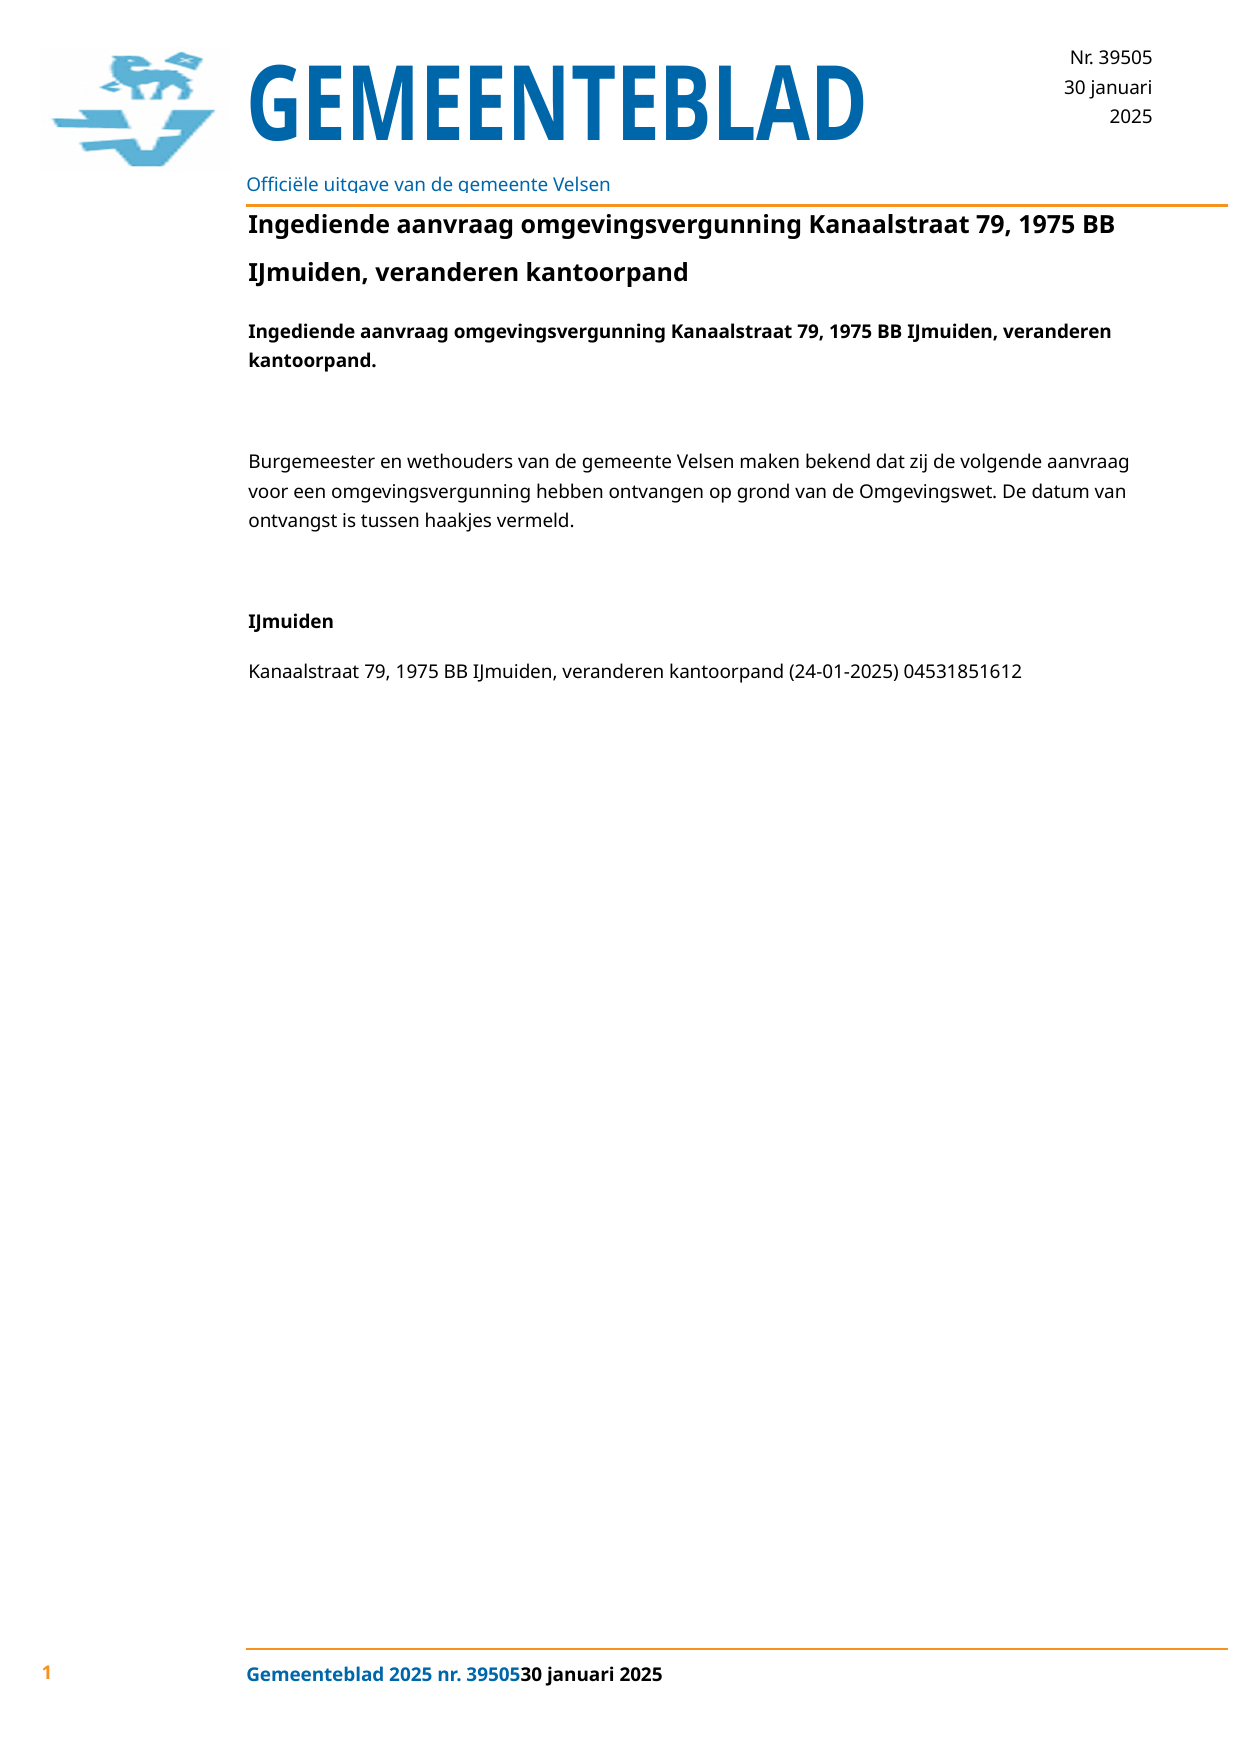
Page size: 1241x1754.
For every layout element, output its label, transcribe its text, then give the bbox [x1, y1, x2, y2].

picture [41, 47, 231, 172]
text IJmuiden [248, 608, 1152, 634]
text Kanaalstraat 79, 1975 BB IJmuiden, veranderen kantoorpand (24-01-2025) 04531851612 [248, 659, 1152, 684]
text Ingediende aanvraag omgevingsvergunning Kanaalstraat 79, 1975 BB IJmuiden, veranderen kantoorpand [248, 207, 1152, 288]
text Ingediende aanvraag omgevingsvergunning Kanaalstraat 79, 1975 BB IJmuiden, veranderen kantoorpand. [248, 318, 1152, 373]
text Burgemeester en wethouders van de gemeente Velsen maken bekend dat zij de volgende aanvraag voor een omgevingsvergunning hebben ontvangen op grond van de Omgevingswet. De datum van ontvangst is tussen haakjes vermeld. [248, 448, 1152, 533]
